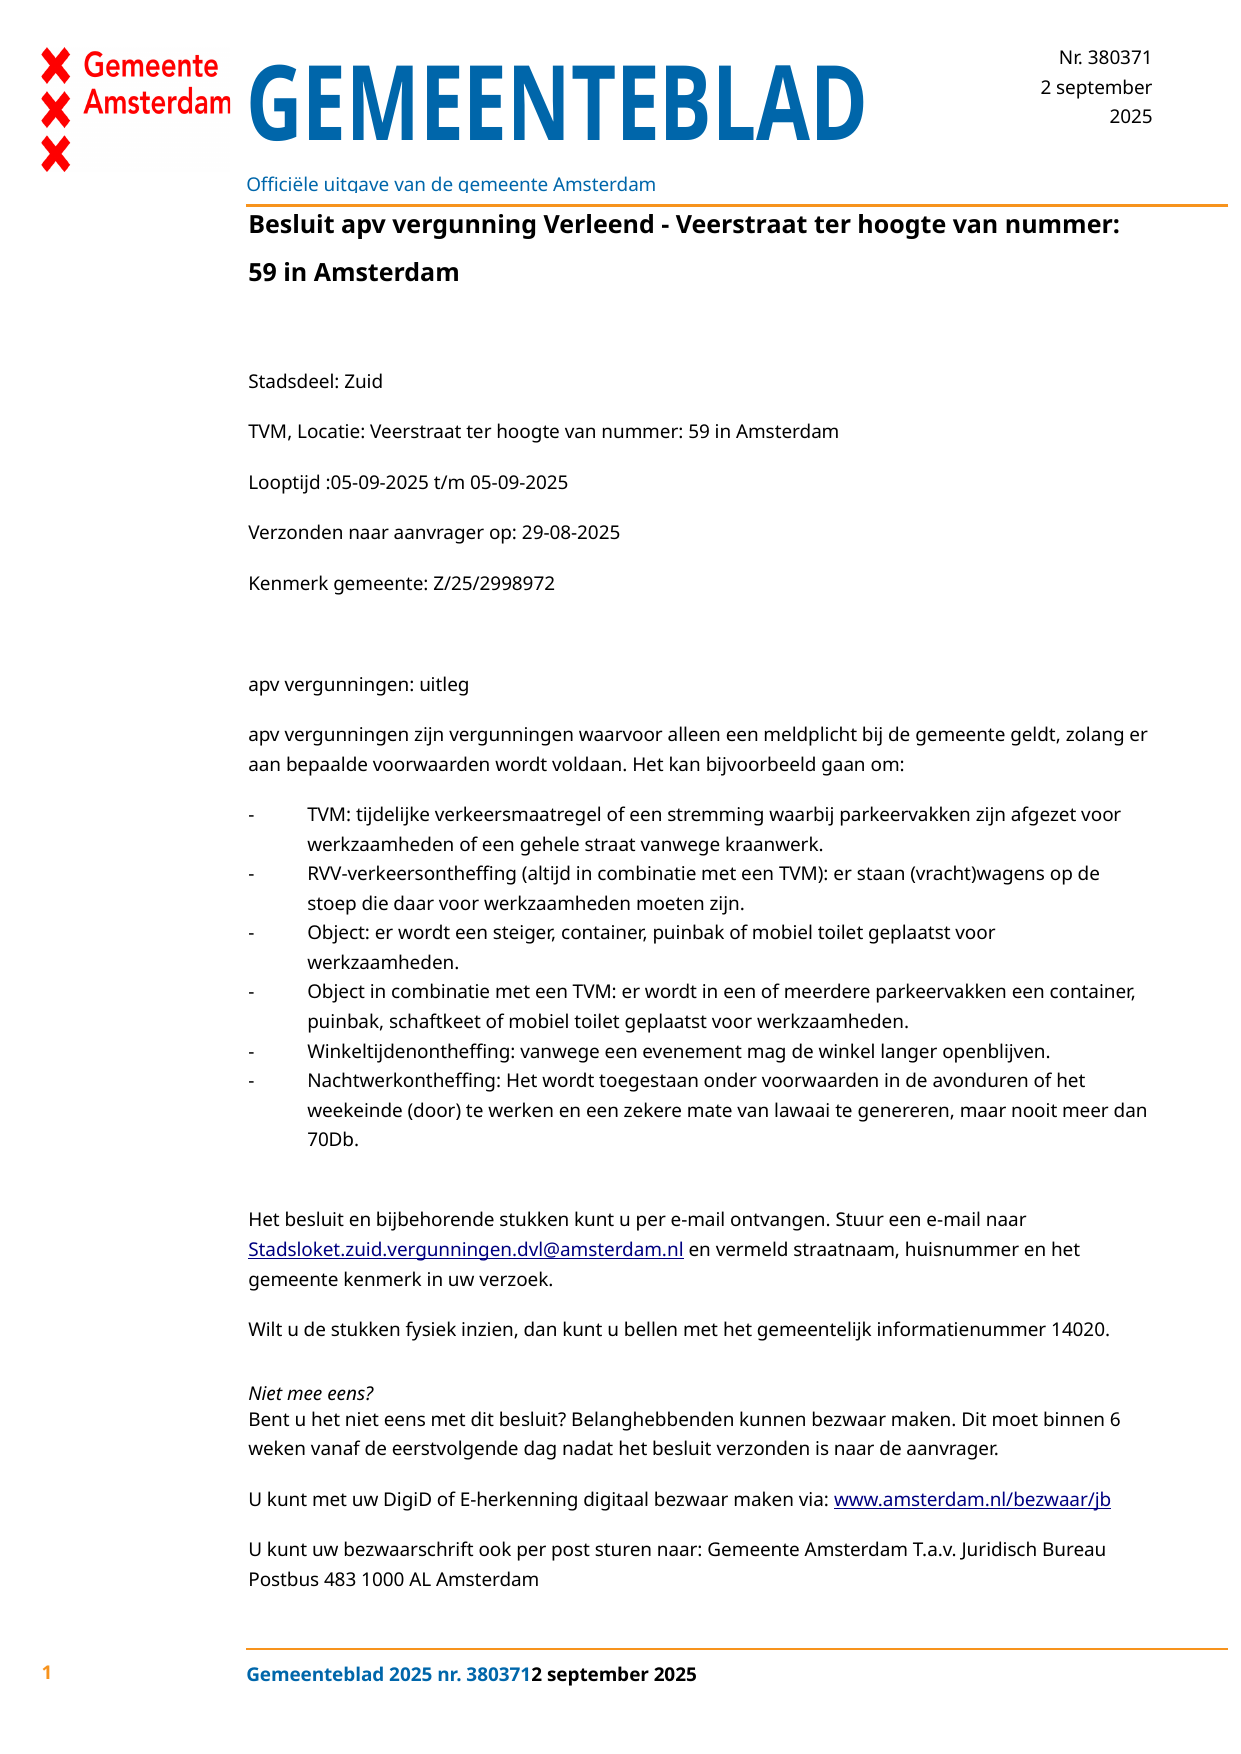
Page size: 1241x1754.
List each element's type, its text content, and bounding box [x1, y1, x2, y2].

list Winkeltijdenontheffing: vanwege een evenement mag de winkel langer openblijven. [248, 1038, 1152, 1064]
list TVM: tijdelijke verkeersmaatregel of een stremming waarbij parkeervakken zijn afgezet voor werkzaamheden of een gehele straat vanwege kraanwerk. [248, 801, 1152, 857]
text TVM, Locatie: Veerstraat ter hoogte van nummer: 59 in Amsterdam [248, 419, 1152, 444]
list Object in combinatie met een TVM: er wordt in een of meerdere parkeervakken een container, puinbak, schaftkeet of mobiel toilet geplaatst voor werkzaamheden. [248, 979, 1152, 1034]
picture [41, 47, 231, 172]
list RVV-verkeersontheffing (altijd in combinatie met een TVM): er staan (vracht)wagens op de stoep die daar voor werkzaamheden moeten zijn. [248, 860, 1152, 916]
list Nachtwerkontheffing: Het wordt toegestaan onder voorwaarden in de avonduren of het weekeinde (door) te werken en een zekere mate van lawaai te genereren, maar nooit meer dan 70Db. [248, 1067, 1152, 1152]
text Looptijd :05-09-2025 t/m 05-09-2025 [248, 469, 1152, 495]
text U kunt uw bezwaarschrift ook per post sturen naar: Gemeente Amsterdam T.a.v. Juridisch Bureau Postbus 483 1000 AL Amsterdam [248, 1536, 1152, 1592]
text Niet mee eens? [248, 1380, 1152, 1406]
text Stadsdeel: Zuid [248, 368, 1152, 394]
text U kunt met uw DigiD of E-herkenning digitaal bezwaar maken via: www.amsterdam.nl/bezwaar/jb [248, 1486, 1152, 1512]
list Object: er wordt een steiger, container, puinbak of mobiel toilet geplaatst voor werkzaamheden. [248, 919, 1152, 975]
text apv vergunningen zijn vergunningen waarvoor alleen een meldplicht bij de gemeente geldt, zolang er aan bepaalde voorwaarden wordt voldaan. Het kan bijvoorbeeld gaan om: [248, 721, 1152, 777]
text Kenmerk gemeente: Z/25/2998972 [248, 570, 1152, 596]
text Bent u het niet eens met dit besluit? Belanghebbenden kunnen bezwaar maken. Dit moet binnen 6 weken vanaf de eerstvolgende dag nadat het besluit verzonden is naar de aanvrager. [248, 1406, 1152, 1461]
text apv vergunningen: uitleg [248, 671, 1152, 697]
text Het besluit en bijbehorende stukken kunt u per e-mail ontvangen. Stuur een e-mail naar Stadsloket.zuid.vergunningen.dvl@amsterdam.nl en vermeld straatnaam, huisnummer en het gemeente kenmerk in uw verzoek. [248, 1207, 1152, 1292]
text Wilt u de stukken fysiek inzien, dan kunt u bellen met het gemeentelijk informatienummer 14020. [248, 1316, 1152, 1342]
text Verzonden naar aanvrager op: 29-08-2025 [248, 519, 1152, 545]
text Besluit apv vergunning Verleend - Veerstraat ter hoogte van nummer: 59 in Amsterdam [248, 207, 1152, 288]
